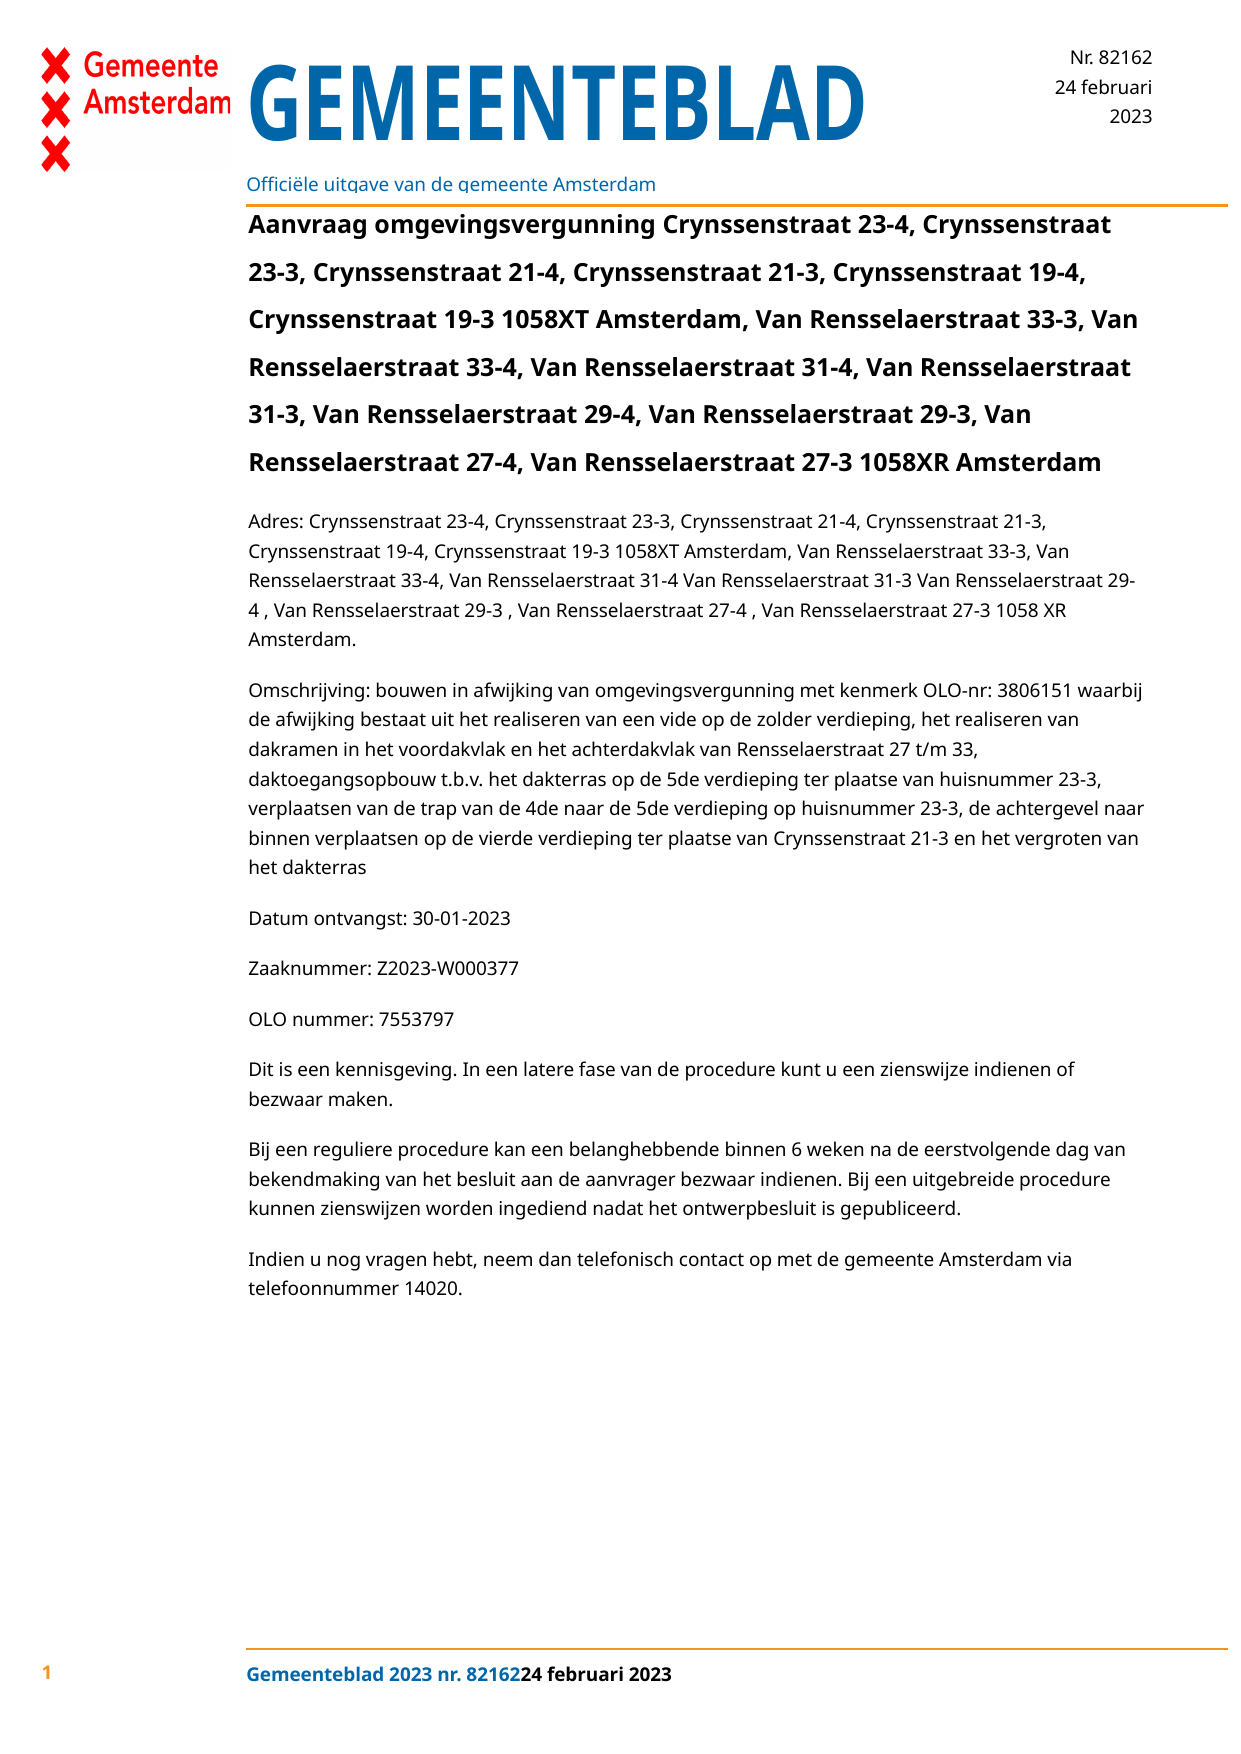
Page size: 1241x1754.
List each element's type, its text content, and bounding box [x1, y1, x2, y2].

text Datum ontvangst: 30-01-2023 [248, 905, 1152, 931]
text Adres: Crynssenstraat 23-4, Crynssenstraat 23-3, Crynssenstraat 21-4, Crynssenstraat 21-3, Crynssenstraat 19-4, Crynssenstraat 19-3 1058XT Amsterdam, Van Rensselaerstraat 33-3, Van Rensselaerstraat 33-4, Van Rensselaerstraat 31-4 Van Rensselaerstraat 31-3 Van Rensselaerstraat 29-4 , Van Rensselaerstraat 29-3 , Van Rensselaerstraat 27-4 , Van Rensselaerstraat 27-3 1058 XR Amsterdam. [248, 508, 1152, 652]
text OLO nummer: 7553797 [248, 1006, 1152, 1032]
text Omschrijving: bouwen in afwijking van omgevingsvergunning met kenmerk OLO-nr: 3806151 waarbij de afwijking bestaat uit het realiseren van een vide op de zolder verdieping, het realiseren van dakramen in het voordakvlak en het achterdakvlak van Rensselaerstraat 27 t/m 33, daktoegangsopbouw t.b.v. het dakterras op de 5de verdieping ter plaatse van huisnummer 23-3, verplaatsen van de trap van de 4de naar de 5de verdieping op huisnummer 23-3, de achtergevel naar binnen verplaatsen op de vierde verdieping ter plaatse van Crynssenstraat 21-3 en het vergroten van het dakterras [248, 677, 1152, 880]
picture [41, 47, 231, 172]
text Indien u nog vragen hebt, neem dan telefonisch contact op met de gemeente Amsterdam via telefoonnummer 14020. [248, 1246, 1152, 1301]
text Dit is een kennisgeving. In een latere fase van de procedure kunt u een zienswijze indienen of bezwaar maken. [248, 1056, 1152, 1112]
text Bij een reguliere procedure kan een belanghebbende binnen 6 weken na de eerstvolgende dag van bekendmaking van het besluit aan de aanvrager bezwaar indienen. Bij een uitgebreide procedure kunnen zienswijzen worden ingediend nadat het ontwerpbesluit is gepubliceerd. [248, 1136, 1152, 1221]
text Aanvraag omgevingsvergunning Crynssenstraat 23-4, Crynssenstraat 23-3, Crynssenstraat 21-4, Crynssenstraat 21-3, Crynssenstraat 19-4, Crynssenstraat 19-3 1058XT Amsterdam, Van Rensselaerstraat 33-3, Van Rensselaerstraat 33-4, Van Rensselaerstraat 31-4, Van Rensselaerstraat 31-3, Van Rensselaerstraat 29-4, Van Rensselaerstraat 29-3, Van Rensselaerstraat 27-4, Van Rensselaerstraat 27-3 1058XR Amsterdam [248, 207, 1152, 479]
text Zaaknummer: Z2023-W000377 [248, 955, 1152, 981]
